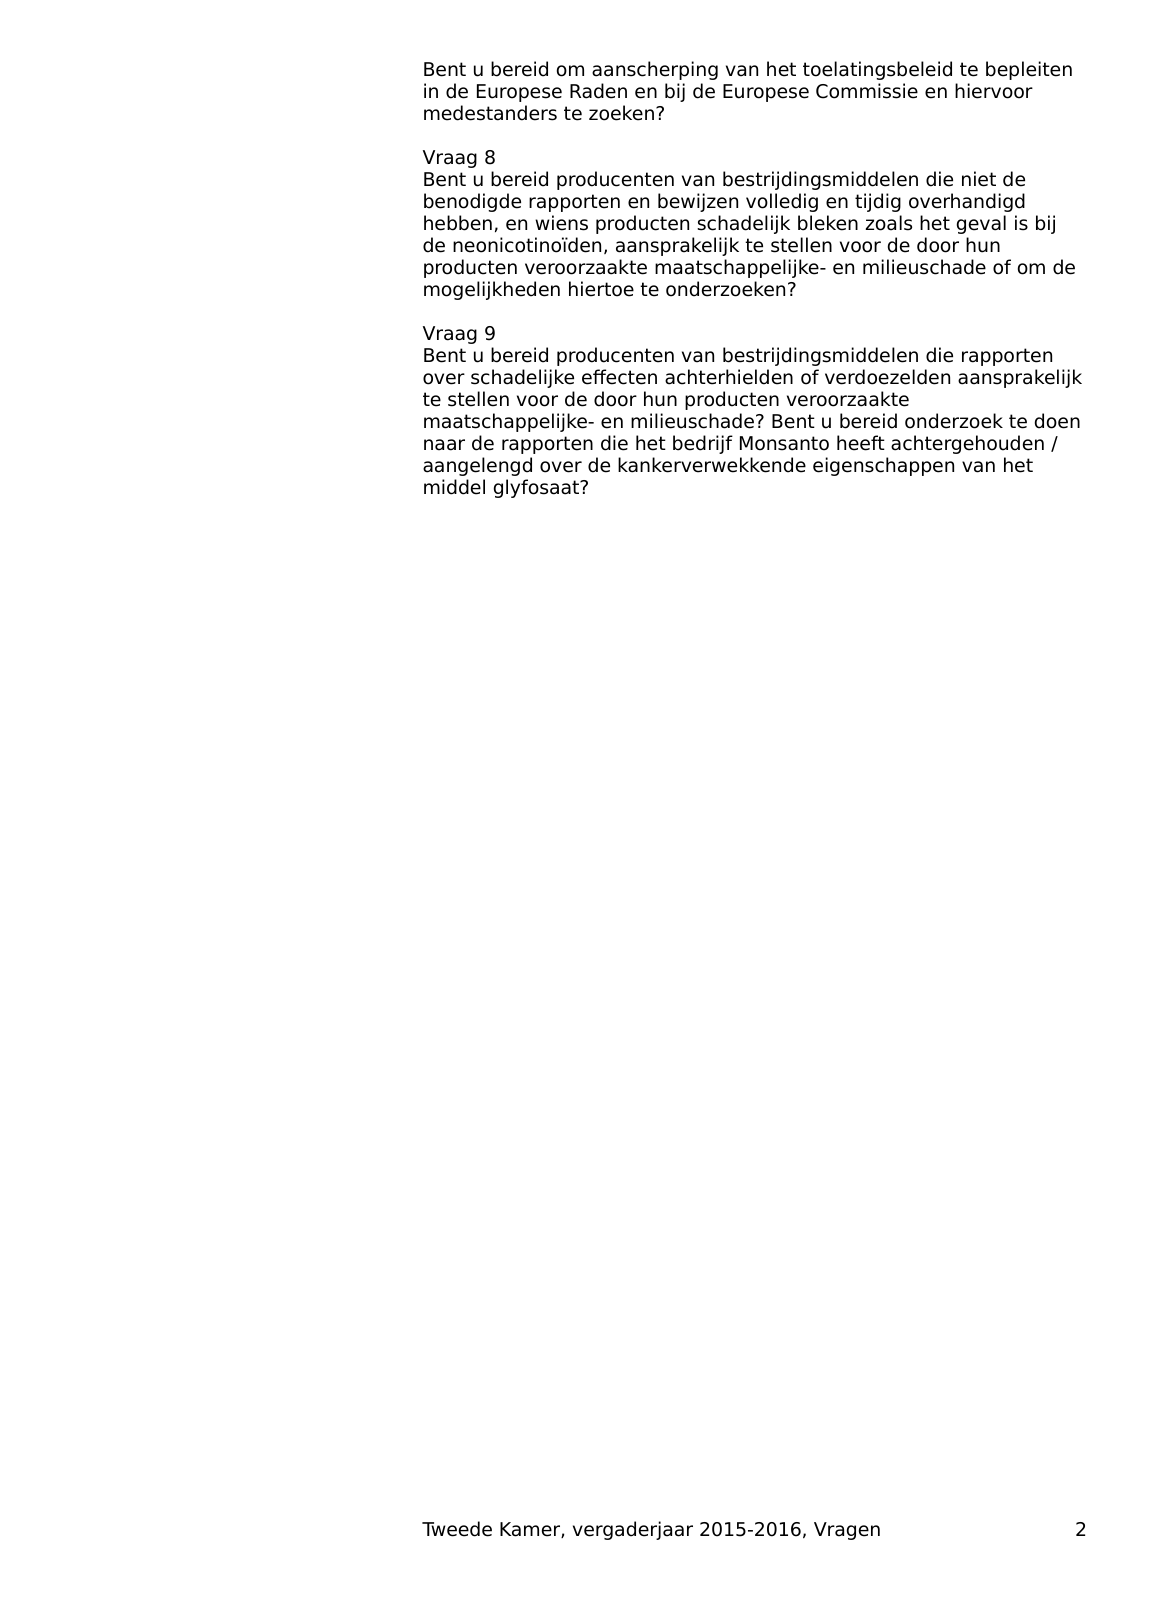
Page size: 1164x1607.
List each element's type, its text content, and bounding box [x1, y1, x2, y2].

text Bent u bereid producenten van bestrijdingsmiddelen die niet de benodigde rapporten en bewijzen volledig en tijdig overhandigd hebben, en wiens producten schadelijk bleken zoals het geval is bij de neonicotinoïden, aansprakelijk te stellen voor de door hun producten veroorzaakte maatschappelijke- en milieuschade of om de mogelijkheden hiertoe te onderzoeken? [422, 169, 1087, 301]
text Vraag 9 [422, 323, 1087, 345]
text Bent u bereid producenten van bestrijdingsmiddelen die rapporten over schadelijke effecten achterhielden of verdoezelden aansprakelijk te stellen voor de door hun producten veroorzaakte maatschappelijke- en milieuschade? Bent u bereid onderzoek te doen naar de rapporten die het bedrijf Monsanto heeft achtergehouden / aangelengd over de kankerverwekkende eigenschappen van het middel glyfosaat? [422, 345, 1087, 499]
text Vraag 8 [422, 147, 1087, 169]
text Bent u bereid om aanscherping van het toelatingsbeleid te bepleiten in de Europese Raden en bij de Europese Commissie en hiervoor medestanders te zoeken? [422, 59, 1087, 125]
